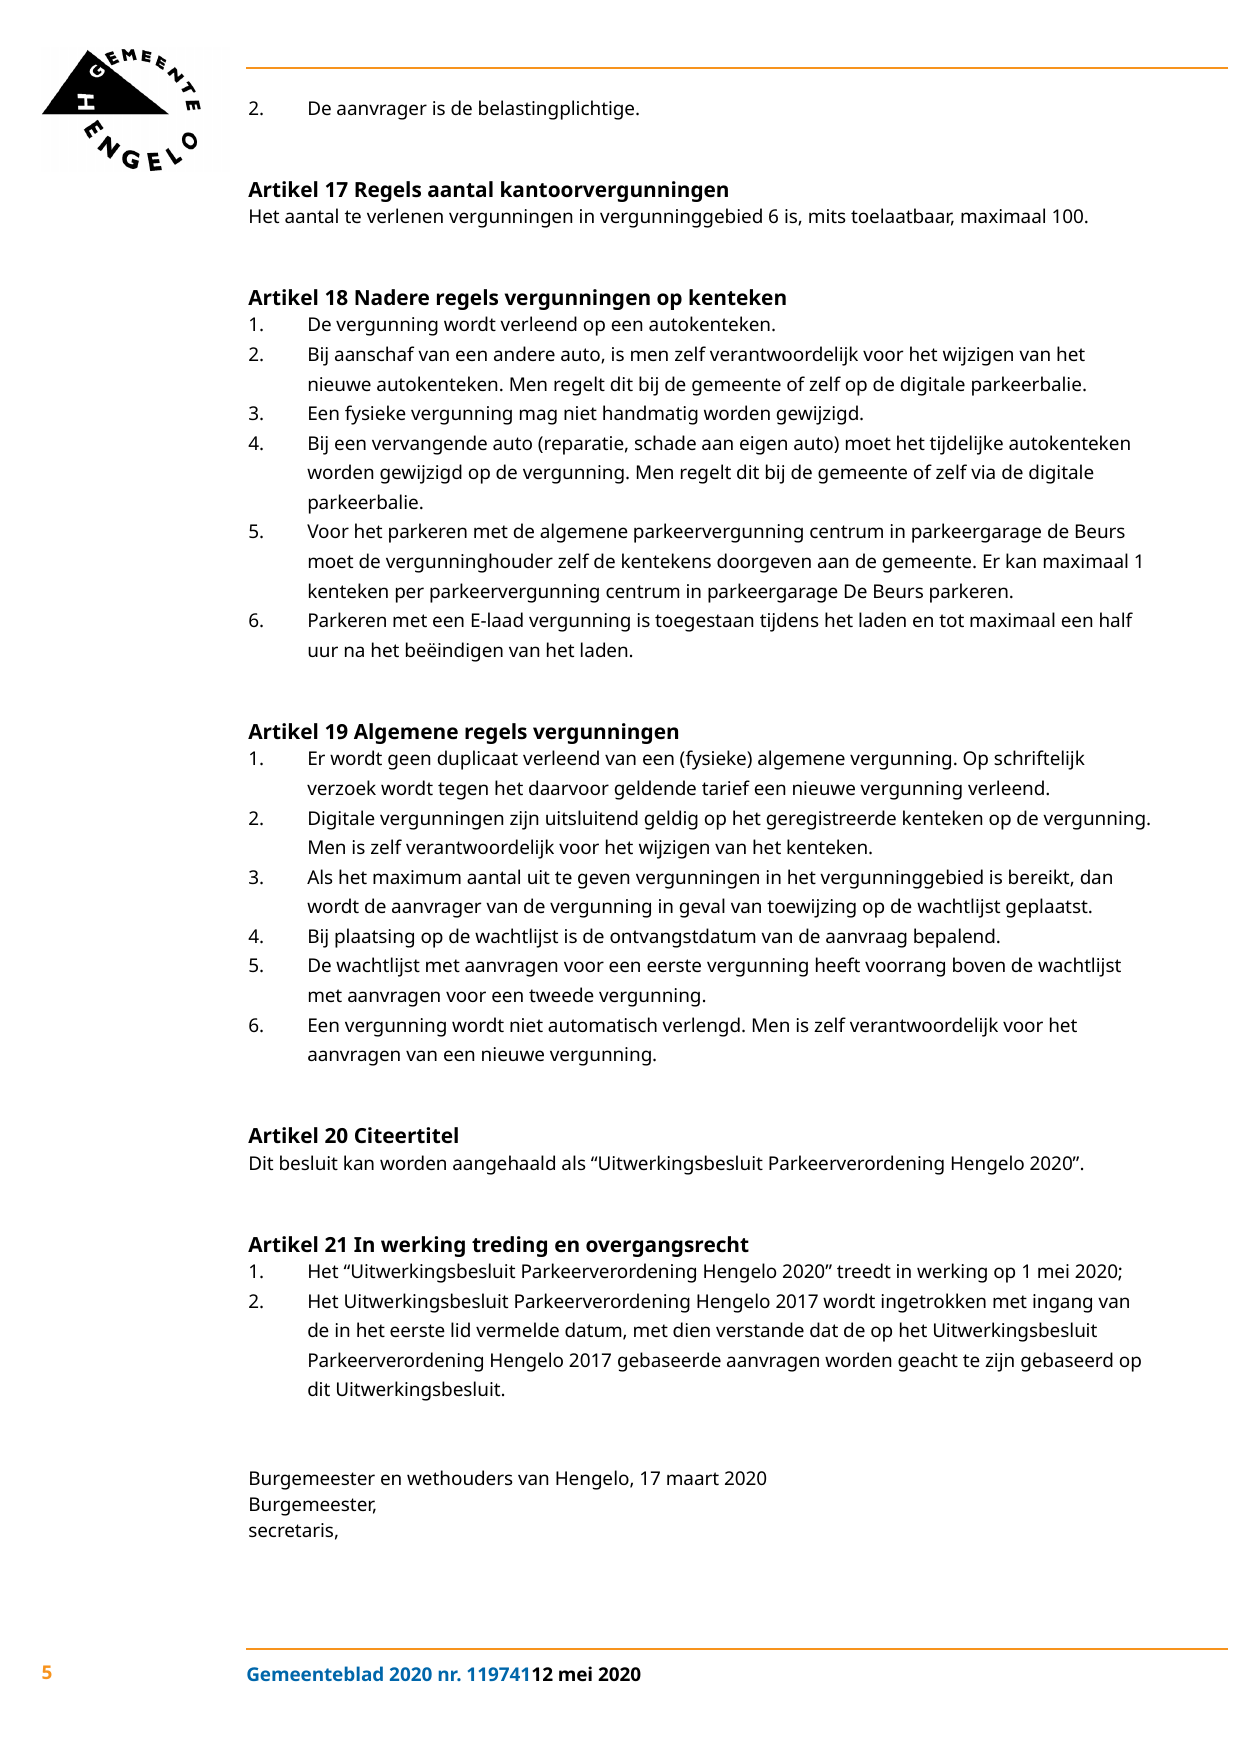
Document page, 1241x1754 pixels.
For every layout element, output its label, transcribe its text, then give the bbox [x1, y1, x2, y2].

text secretaris, [248, 1517, 1152, 1542]
text Burgemeester en wethouders van Hengelo, 17 maart 2020 [248, 1465, 1152, 1491]
text Dit besluit kan worden aangehaald als “Uitwerkingsbesluit Parkeerverordening Hengelo 2020”. [248, 1150, 1152, 1176]
text Het aantal te verlenen vergunningen in vergunninggebied 6 is, mits toelaatbaar, maximaal 100. [248, 203, 1152, 229]
list Bij aanschaf van een andere auto, is men zelf verantwoordelijk voor het wijzigen van het nieuwe autokenteken. Men regelt dit bij de gemeente of zelf op de digitale parkeerbalie. [248, 341, 1152, 397]
list Als het maximum aantal uit te geven vergunningen in het vergunninggebied is bereikt, dan wordt de aanvrager van de vergunning in geval van toewijzing op de wachtlijst geplaatst. [248, 864, 1152, 919]
picture [41, 47, 231, 172]
list Voor het parkeren met de algemene parkeervergunning centrum in parkeergarage de Beurs moet de vergunninghouder zelf de kentekens doorgeven aan de gemeente. Er kan maximaal 1 kenteken per parkeervergunning centrum in parkeergarage De Beurs parkeren. [248, 519, 1152, 604]
list De aanvrager is de belastingplichtige. [248, 95, 1152, 121]
list Er wordt geen duplicaat verleend van een (fysieke) algemene vergunning. Op schriftelijk verzoek wordt tegen het daarvoor geldende tarief een nieuwe vergunning verleend. [248, 746, 1152, 801]
list Een fysieke vergunning mag niet handmatig worden gewijzigd. [248, 400, 1152, 426]
list De wachtlijst met aanvragen voor een eerste vergunning heeft voorrang boven de wachtlijst met aanvragen voor een tweede vergunning. [248, 953, 1152, 1008]
list De vergunning wordt verleend op een autokenteken. [248, 312, 1152, 337]
text Burgemeester, [248, 1491, 1152, 1517]
list Bij een vervangende auto (reparatie, schade aan eigen auto) moet het tijdelijke autokenteken worden gewijzigd op de vergunning. Men regelt dit bij de gemeente of zelf via de digitale parkeerbalie. [248, 430, 1152, 515]
list Een vergunning wordt niet automatisch verlengd. Men is zelf verantwoordelijk voor het aanvragen van een nieuwe vergunning. [248, 1012, 1152, 1067]
text Artikel 20 Citeertitel [248, 1121, 1152, 1150]
list Digitale vergunningen zijn uitsluitend geldig op het geregistreerde kenteken op de vergunning. Men is zelf verantwoordelijk voor het wijzigen van het kenteken. [248, 805, 1152, 860]
list Bij plaatsing op de wachtlijst is de ontvangstdatum van de aanvraag bepalend. [248, 923, 1152, 949]
text Artikel 21 In werking treding en overgangsrecht [248, 1230, 1152, 1258]
text Artikel 19 Algemene regels vergunningen [248, 717, 1152, 746]
list Het “Uitwerkingsbesluit Parkeerverordening Hengelo 2020” treedt in werking op 1 mei 2020; [248, 1258, 1152, 1284]
list Parkeren met een E-laad vergunning is toegestaan tijdens het laden en tot maximaal een half uur na het beëindigen van het laden. [248, 607, 1152, 663]
text Artikel 17 Regels aantal kantoorvergunningen [248, 175, 1152, 203]
list Het Uitwerkingsbesluit Parkeerverordening Hengelo 2017 wordt ingetrokken met ingang van de in het eerste lid vermelde datum, met dien verstande dat de op het Uitwerkingsbesluit Parkeerverordening Hengelo 2017 gebaseerde aanvragen worden geacht te zijn gebaseerd op dit Uitwerkingsbesluit. [248, 1288, 1152, 1402]
text Artikel 18 Nadere regels vergunningen op kenteken [248, 283, 1152, 312]
